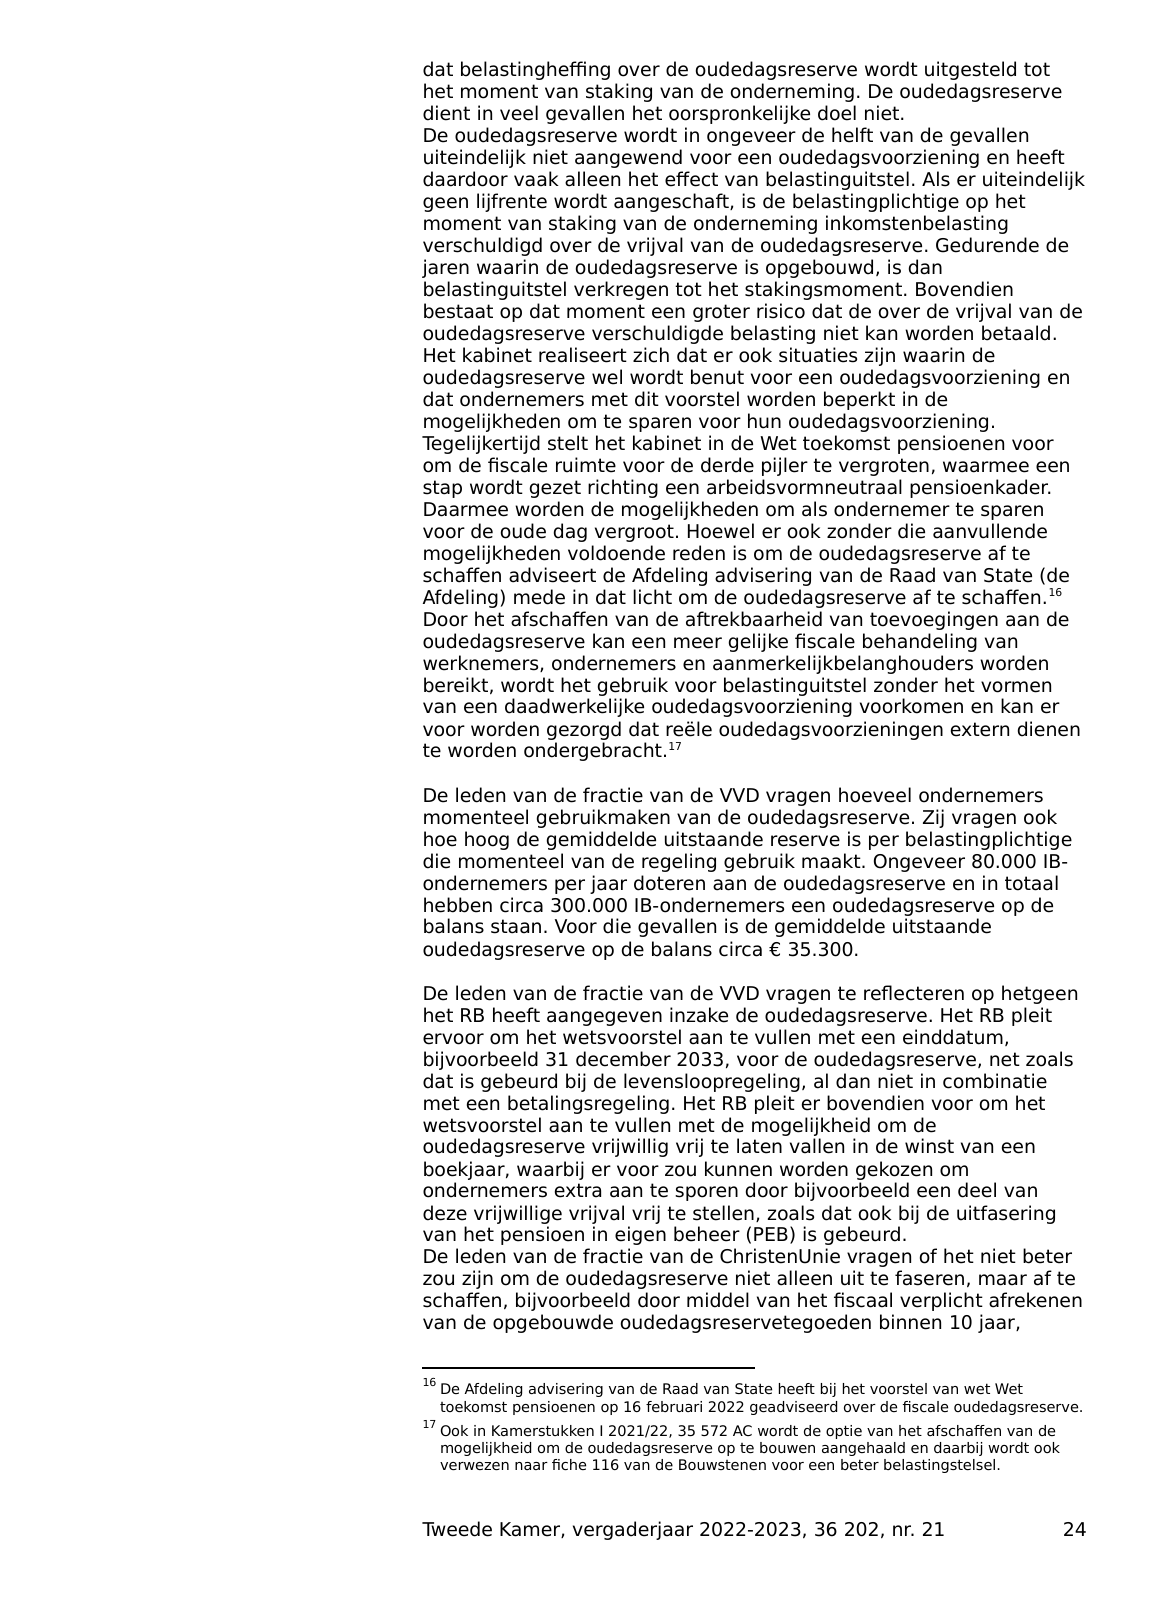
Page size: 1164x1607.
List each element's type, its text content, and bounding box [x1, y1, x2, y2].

text Ook in Kamerstukken I 2021/22, 35 572 AC wordt de optie van het afschaffen van de mogelijkheid om de oudedagsreserve op te bouwen aangehaald en daarbij wordt ook verwezen naar fiche 116 van de Bouwstenen voor een beter belastingstelsel. [422, 1418, 1087, 1474]
text Het kabinet realiseert zich dat er ook situaties zijn waarin de oudedagsreserve wel wordt benut voor een oudedagsvoorziening en dat ondernemers met dit voorstel worden beperkt in de mogelijkheden om te sparen voor hun oudedagsvoorziening. Tegelijkertijd stelt het kabinet in de Wet toekomst pensioenen voor om de fiscale ruimte voor de derde pijler te vergroten, waarmee een stap wordt gezet richting een arbeidsvormneutraal pensioenkader. Daarmee worden de mogelijkheden om als ondernemer te sparen voor de oude dag vergroot. Hoewel er ook zonder die aanvullende mogelijkheden voldoende reden is om de oudedagsreserve af te schaffen adviseert de Afdeling advisering van de Raad van State (de Afdeling) mede in dat licht om de oudedagsreserve af te schaffen. [422, 345, 1087, 608]
text De leden van de fractie van de ChristenUnie vragen of het niet beter zou zijn om de oudedagsreserve niet alleen uit te faseren, maar af te schaffen, bijvoorbeeld door middel van het fiscaal verplicht afrekenen van de opgebouwde oudedagsreservetegoeden binnen 10 jaar, [422, 1246, 1087, 1334]
text De leden van de fractie van de VVD vragen te reflecteren op hetgeen het RB heeft aangegeven inzake de oudedagsreserve. Het RB pleit ervoor om het wetsvoorstel aan te vullen met een einddatum, bijvoorbeeld 31 december 2033, voor de oudedagsreserve, net zoals dat is gebeurd bij de levensloopregeling, al dan niet in combinatie met een betalingsregeling. Het RB pleit er bovendien voor om het wetsvoorstel aan te vullen met de mogelijkheid om de oudedagsreserve vrijwillig vrij te laten vallen in de winst van een boekjaar, waarbij er voor zou kunnen worden gekozen om ondernemers extra aan te sporen door bijvoorbeeld een deel van deze vrijwillige vrijval vrij te stellen, zoals dat ook bij de uitfasering van het pensioen in eigen beheer (PEB) is gebeurd. [422, 983, 1087, 1246]
text Door het afschaffen van de aftrekbaarheid van toevoegingen aan de oudedagsreserve kan een meer gelijke fiscale behandeling van werknemers, ondernemers en aanmerkelijkbelanghouders worden bereikt, wordt het gebruik voor belastinguitstel zonder het vormen van een daadwerkelijke oudedagsvoorziening voorkomen en kan er voor worden gezorgd dat reële oudedagsvoorzieningen extern dienen te worden ondergebracht. [422, 608, 1087, 762]
text De oudedagsreserve wordt in ongeveer de helft van de gevallen uiteindelijk niet aangewend voor een oudedagsvoorziening en heeft daardoor vaak alleen het effect van belastinguitstel. Als er uiteindelijk geen lijfrente wordt aangeschaft, is de belastingplichtige op het moment van staking van de onderneming inkomstenbelasting verschuldigd over de vrijval van de oudedagsreserve. Gedurende de jaren waarin de oudedagsreserve is opgebouwd, is dan belastinguitstel verkregen tot het stakingsmoment. Bovendien bestaat op dat moment een groter risico dat de over de vrijval van de oudedagsreserve verschuldigde belasting niet kan worden betaald. [422, 125, 1087, 345]
text dat belastingheffing over de oudedagsreserve wordt uitgesteld tot het moment van staking van de onderneming. De oudedagsreserve dient in veel gevallen het oorspronkelijke doel niet. [422, 59, 1087, 125]
text De leden van de fractie van de VVD vragen hoeveel ondernemers momenteel gebruikmaken van de oudedagsreserve. Zij vragen ook hoe hoog de gemiddelde uitstaande reserve is per belastingplichtige die momenteel van de regeling gebruik maakt. Ongeveer 80.000 IB-ondernemers per jaar doteren aan de oudedagsreserve en in totaal hebben circa 300.000 IB-ondernemers een oudedagsreserve op de balans staan. Voor die gevallen is de gemiddelde uitstaande oudedagsreserve op de balans circa € 35.300. [422, 784, 1087, 960]
text De Afdeling advisering van de Raad van State heeft bij het voorstel van wet Wet toekomst pensioenen op 16 februari 2022 geadviseerd over de fiscale oudedagsreserve. [422, 1377, 1087, 1416]
